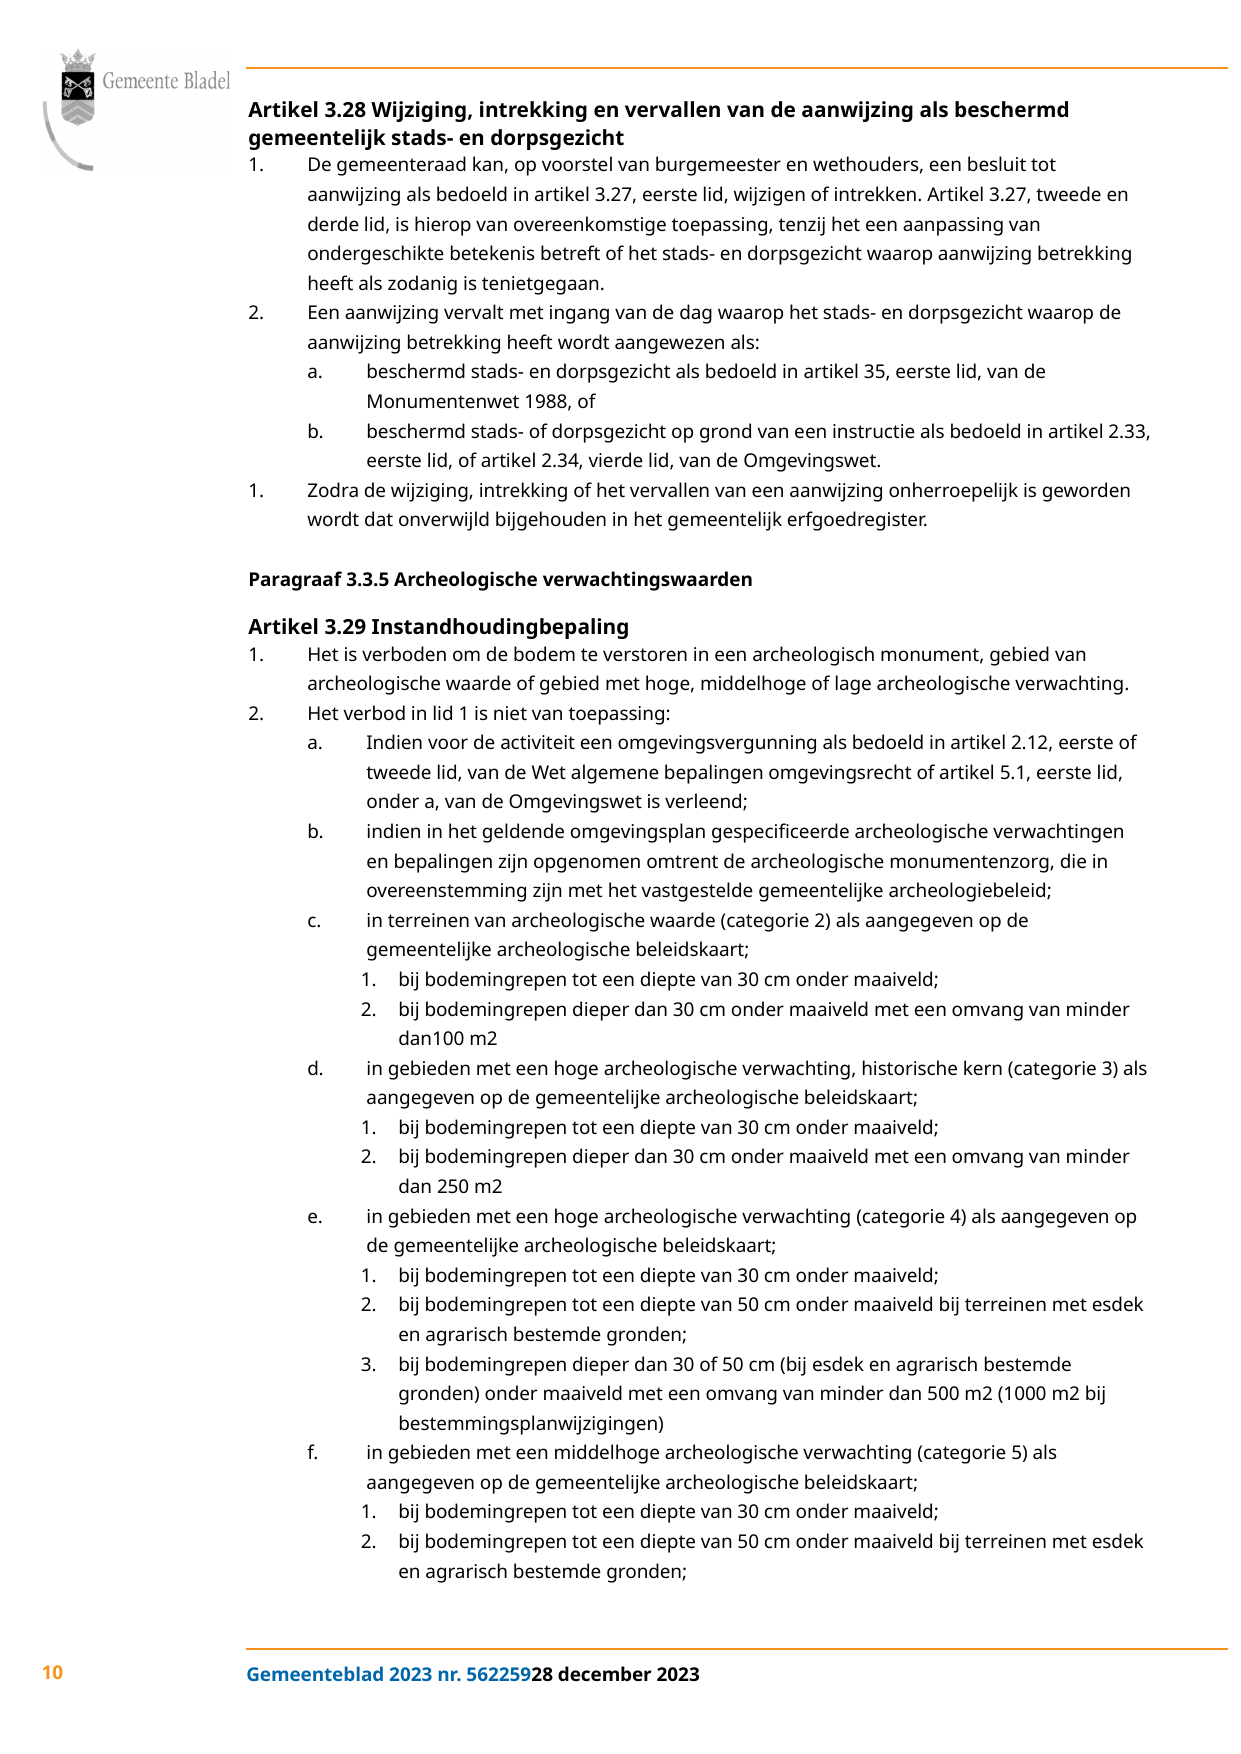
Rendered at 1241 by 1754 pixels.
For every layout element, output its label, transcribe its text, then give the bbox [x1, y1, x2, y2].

list Een aanwijzing vervalt met ingang van de dag waarop het stads- en dorpsgezicht waarop de aanwijzing betrekking heeft wordt aangewezen als: [248, 299, 1152, 355]
list Het is verboden om de bodem te verstoren in een archeologisch monument, gebied van archeologische waarde of gebied met hoge, middelhoge of lage archeologische verwachting. [248, 641, 1152, 696]
text Artikel 3.29 Instandhoudingbepaling [248, 612, 1152, 641]
list De gemeenteraad kan, op voorstel van burgemeester en wethouders, een besluit tot aanwijzing als bedoeld in artikel 3.27, eerste lid, wijzigen of intrekken. Artikel 3.27, tweede en derde lid, is hierop van overeenkomstige toepassing, tenzij het een aanpassing van ondergeschikte betekenis betreft of het stads- en dorpsgezicht waarop aanwijzing betrekking heeft als zodanig is tenietgegaan. [248, 152, 1152, 296]
list bij bodemingrepen dieper dan 30 cm onder maaiveld met een omvang van minder dan100 m2 [361, 996, 1152, 1051]
list bij bodemingrepen dieper dan 30 of 50 cm (bij esdek en agrarisch bestemde gronden) onder maaiveld met een omvang van minder dan 500 m2 (1000 m2 bij bestemmingsplanwijzigingen) [361, 1351, 1152, 1436]
list bij bodemingrepen tot een diepte van 50 cm onder maaiveld bij terreinen met esdek en agrarisch bestemde gronden; [361, 1292, 1152, 1347]
list in gebieden met een hoge archeologische verwachting (categorie 4) als aangegeven op de gemeentelijke archeologische beleidskaart; [307, 1203, 1152, 1258]
list Indien voor de activiteit een omgevingsvergunning als bedoeld in artikel 2.12, eerste of tweede lid, van de Wet algemene bepalingen omgevingsrecht of artikel 5.1, eerste lid, onder a, van de Omgevingswet is verleend; [307, 729, 1152, 814]
list bij bodemingrepen tot een diepte van 30 cm onder maaiveld; [361, 1114, 1152, 1140]
text Paragraaf 3.3.5 Archeologische verwachtingswaarden [248, 566, 1152, 592]
list bij bodemingrepen tot een diepte van 30 cm onder maaiveld; [361, 966, 1152, 992]
list bij bodemingrepen dieper dan 30 cm onder maaiveld met een omvang van minder dan 250 m2 [361, 1144, 1152, 1199]
list beschermd stads- of dorpsgezicht op grond van een instructie als bedoeld in artikel 2.33, eerste lid, of artikel 2.34, vierde lid, van de Omgevingswet. [307, 418, 1152, 473]
list in gebieden met een middelhoge archeologische verwachting (categorie 5) als aangegeven op de gemeentelijke archeologische beleidskaart; [307, 1439, 1152, 1495]
list Het verbod in lid 1 is niet van toepassing: [248, 700, 1152, 726]
list bij bodemingrepen tot een diepte van 50 cm onder maaiveld bij terreinen met esdek en agrarisch bestemde gronden; [361, 1528, 1152, 1584]
list beschermd stads- en dorpsgezicht als bedoeld in artikel 35, eerste lid, van de Monumentenwet 1988, of [307, 359, 1152, 414]
list Zodra de wijziging, intrekking of het vervallen van een aanwijzing onherroepelijk is geworden wordt dat onverwijld bijgehouden in het gemeentelijk erfgoedregister. [248, 477, 1152, 532]
list bij bodemingrepen tot een diepte van 30 cm onder maaiveld; [361, 1262, 1152, 1288]
list indien in het geldende omgevingsplan gespecificeerde archeologische verwachtingen en bepalingen zijn opgenomen omtrent de archeologische monumentenzorg, die in overeenstemming zijn met het vastgestelde gemeentelijke archeologiebeleid; [307, 818, 1152, 903]
text Artikel 3.28 Wijziging, intrekking en vervallen van de aanwijzing als beschermd gemeentelijk stads- en dorpsgezicht [248, 95, 1152, 152]
list in gebieden met een hoge archeologische verwachting, historische kern (categorie 3) als aangegeven op de gemeentelijke archeologische beleidskaart; [307, 1055, 1152, 1110]
list in terreinen van archeologische waarde (categorie 2) als aangegeven op de gemeentelijke archeologische beleidskaart; [307, 907, 1152, 962]
picture [41, 47, 231, 172]
list bij bodemingrepen tot een diepte van 30 cm onder maaiveld; [361, 1499, 1152, 1524]
